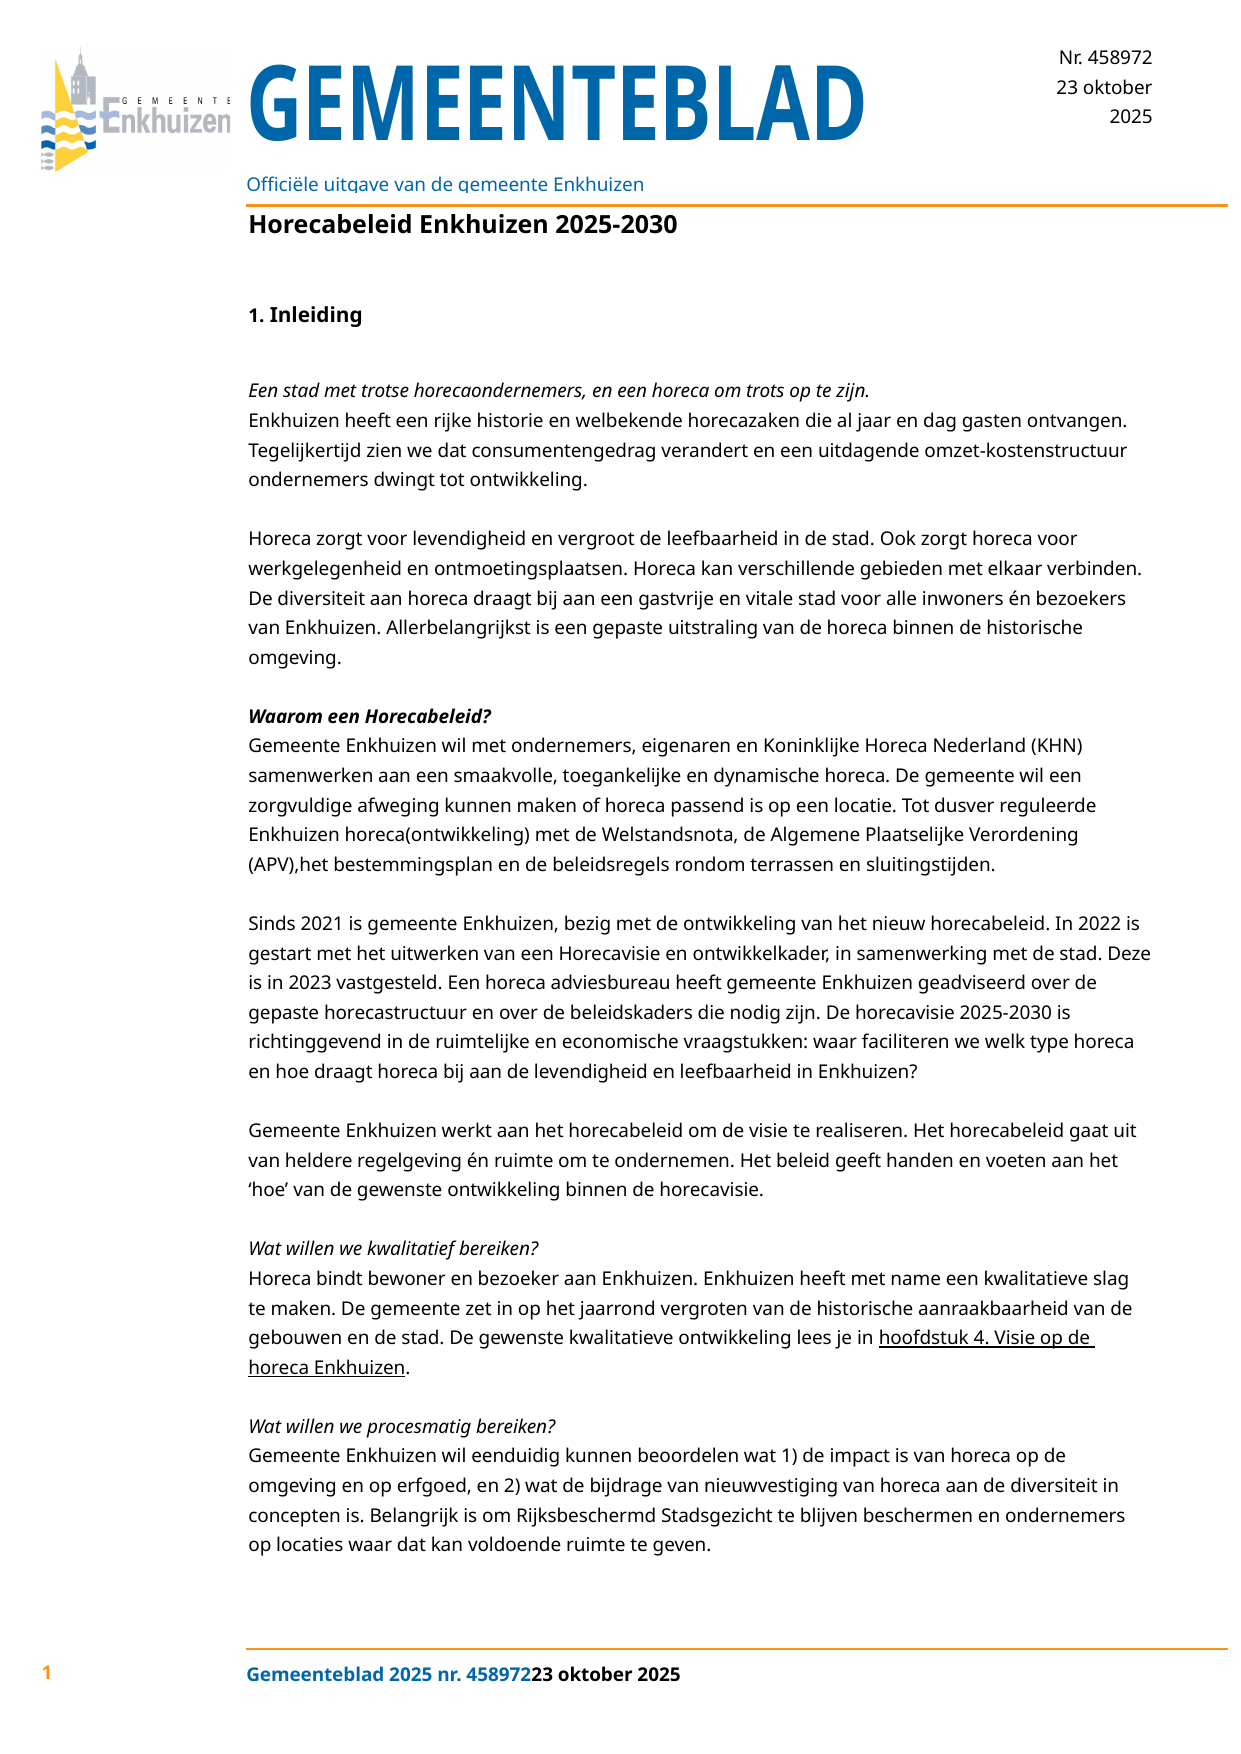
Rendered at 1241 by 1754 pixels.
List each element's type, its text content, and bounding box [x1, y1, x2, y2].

text Horeca bindt bewoner en bezoeker aan Enkhuizen. Enkhuizen heeft met name een kwalitatieve slag te maken. De gemeente zet in op het jaarrond vergroten van de historische aanraakbaarheid van de gebouwen en de stad. De gewenste kwalitatieve ontwikkeling lees je in hoofdstuk 4. Visie op de horeca Enkhuizen. [248, 1265, 1152, 1379]
text Wat willen we procesmatig bereiken? [248, 1413, 1152, 1439]
text Gemeente Enkhuizen wil eenduidig kunnen beoordelen wat 1) de impact is van horeca op de omgeving en op erfgoed, en 2) wat de bijdrage van nieuwvestiging van horeca aan de diversiteit in concepten is. Belangrijk is om Rijksbeschermd Stadsgezicht te blijven beschermen en ondernemers op locaties waar dat kan voldoende ruimte te geven. [248, 1443, 1152, 1557]
text Gemeente Enkhuizen wil met ondernemers, eigenaren en Koninklijke Horeca Nederland (KHN) samenwerken aan een smaakvolle, toegankelijke en dynamische horeca. De gemeente wil een zorgvuldige afweging kunnen maken of horeca passend is op een locatie. Tot dusver reguleerde Enkhuizen horeca(ontwikkeling) met de Welstandsnota, de Algemene Plaatselijke Verordening (APV),het bestemmingsplan en de beleidsregels rondom terrassen en sluitingstijden. [248, 733, 1152, 877]
text Sinds 2021 is gemeente Enkhuizen, bezig met de ontwikkeling van het nieuw horecabeleid. In 2022 is gestart met het uitwerken van een Horecavisie en ontwikkelkader, in samenwerking met de stad. Deze is in 2023 vastgesteld. Een horeca adviesbureau heeft gemeente Enkhuizen geadviseerd over de gepaste horecastructuur en over de beleidskaders die nodig zijn. De horecavisie 2025-2030 is richtinggevend in de ruimtelijke en economische vraagstukken: waar faciliteren we welk type horeca en hoe draagt horeca bij aan de levendigheid en leefbaarheid in Enkhuizen? [248, 910, 1152, 1084]
text Enkhuizen heeft een rijke historie en welbekende horecazaken die al jaar en dag gasten ontvangen. Tegelijkertijd zien we dat consumentengedrag verandert en een uitdagende omzet-kostenstructuur ondernemers dwingt tot ontwikkeling. [248, 407, 1152, 492]
text 1. Inleiding [248, 300, 1152, 328]
text Een stad met trotse horecaondernemers, en een horeca om trots op te zijn. [248, 378, 1152, 403]
text Gemeente Enkhuizen werkt aan het horecabeleid om de visie te realiseren. Het horecabeleid gaat uit van heldere regelgeving én ruimte om te ondernemen. Het beleid geeft handen en voeten aan het ‘hoe’ van de gewenste ontwikkeling binnen de horecavisie. [248, 1117, 1152, 1202]
text Wat willen we kwalitatief bereiken? [248, 1236, 1152, 1261]
text Waarom een Horecabeleid? [248, 703, 1152, 729]
text Horecabeleid Enkhuizen 2025-2030 [248, 207, 1152, 241]
picture [41, 47, 231, 172]
text Horeca zorgt voor levendigheid en vergroot de leefbaarheid in de stad. Ook zorgt horeca voor werkgelegenheid en ontmoetingsplaatsen. Horeca kan verschillende gebieden met elkaar verbinden. De diversiteit aan horeca draagt bij aan een gastvrije en vitale stad voor alle inwoners én bezoekers van Enkhuizen. Allerbelangrijkst is een gepaste uitstraling van de horeca binnen de historische omgeving. [248, 526, 1152, 669]
